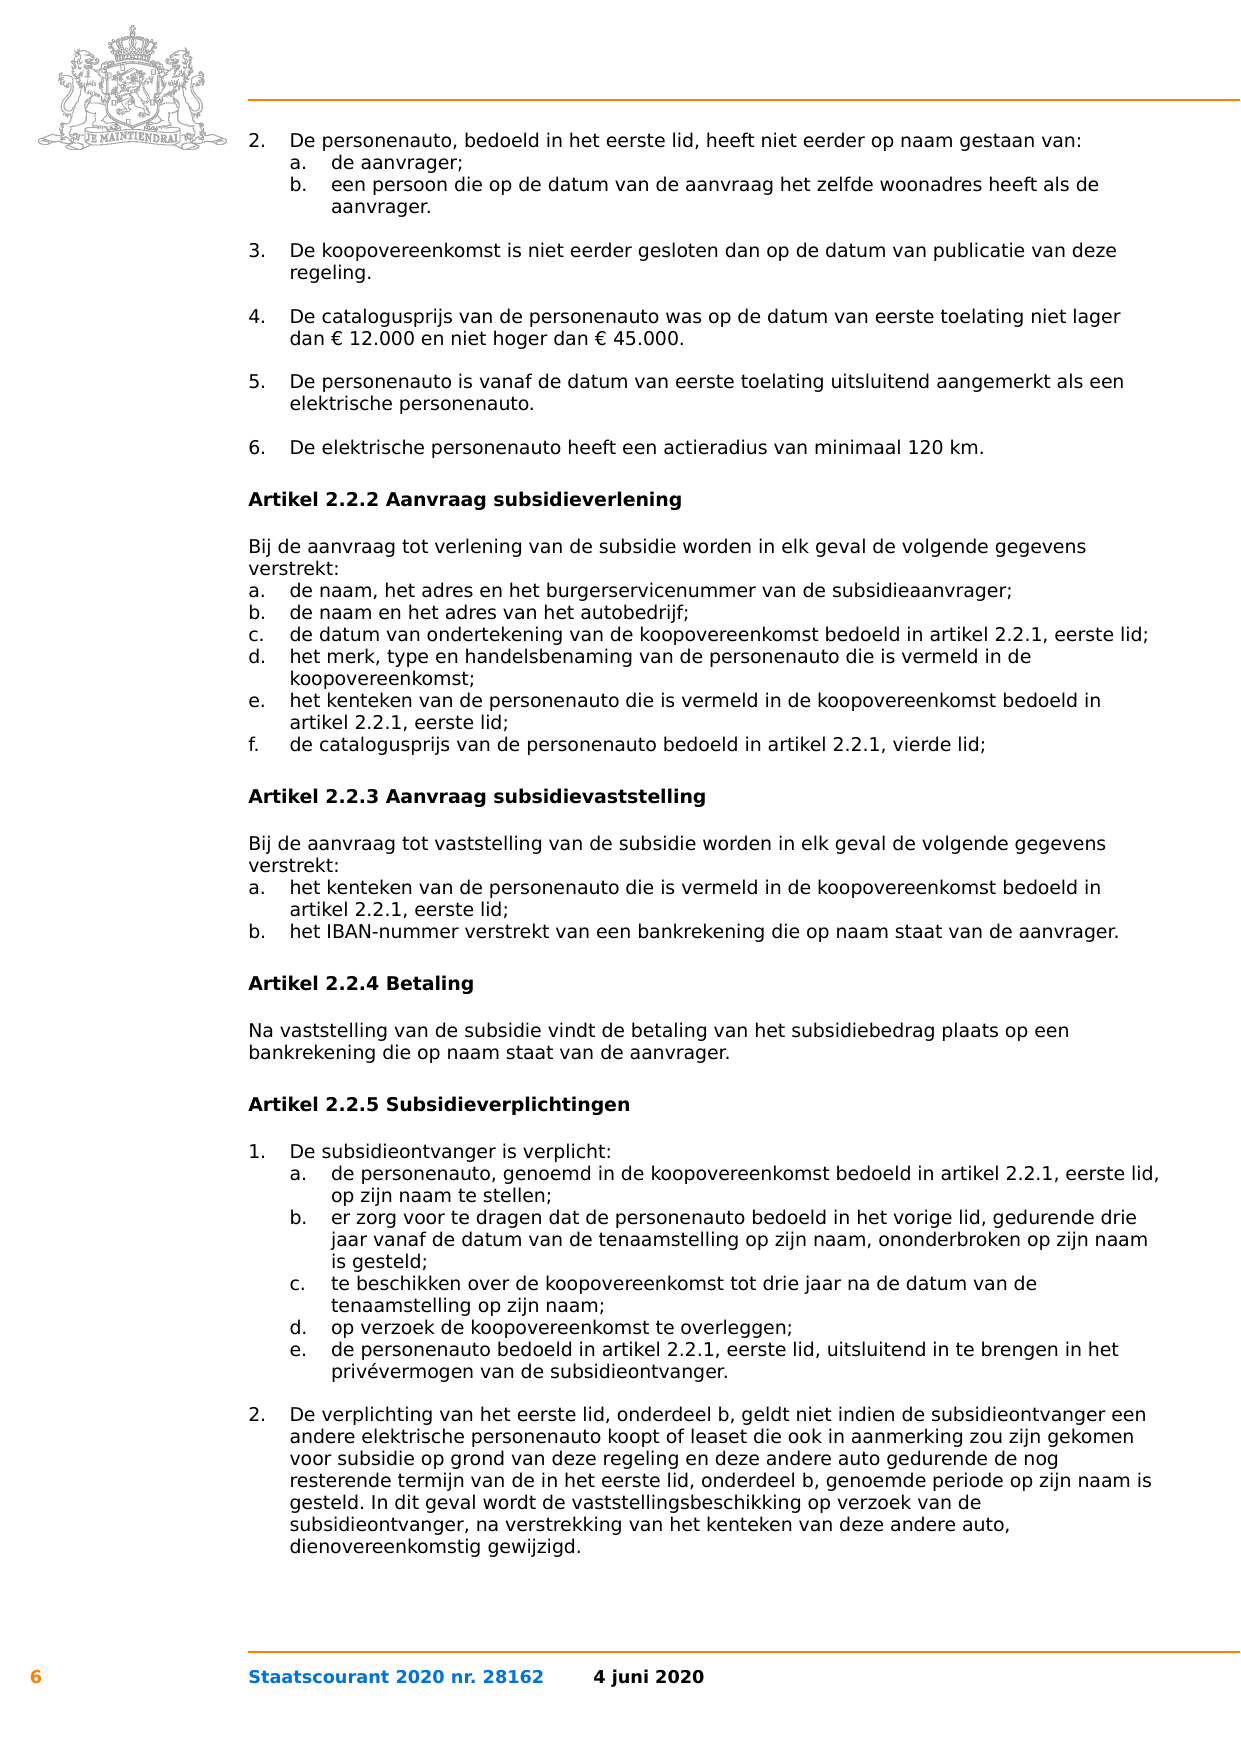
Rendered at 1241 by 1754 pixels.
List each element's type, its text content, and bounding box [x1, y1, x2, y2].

text e. het kenteken van de personenauto die is vermeld in de koopovereenkomst bedoeld in artikel 2.2.1, eerste lid; [248, 690, 1163, 734]
subtitle Artikel 2.2.2 Aanvraag subsidieverlening [248, 489, 1163, 511]
text 1. De subsidieontvanger is verplicht: [248, 1141, 1163, 1163]
text 5. De personenauto is vanaf de datum van eerste toelating uitsluitend aangemerkt als een elektrische personenauto. [248, 371, 1163, 415]
subtitle Artikel 2.2.3 Aanvraag subsidievaststelling [248, 786, 1163, 808]
text a. de personenauto, genoemd in de koopovereenkomst bedoeld in artikel 2.2.1, eerste lid, op zijn naam te stellen; [289, 1163, 1163, 1207]
text c. te beschikken over de koopovereenkomst tot drie jaar na de datum van de tenaamstelling op zijn naam; [289, 1273, 1163, 1317]
text b. de naam en het adres van het autobedrijf; [248, 602, 1163, 624]
text b. een persoon die op de datum van de aanvraag het zelfde woonadres heeft als de aanvrager. [289, 174, 1163, 218]
text a. de naam, het adres en het burgerservicenummer van de subsidieaanvrager; [248, 580, 1163, 602]
text Na vaststelling van de subsidie vindt de betaling van het subsidiebedrag plaats op een bankrekening die op naam staat van de aanvrager. [248, 1020, 1163, 1064]
subtitle Artikel 2.2.5 Subsidieverplichtingen [248, 1094, 1163, 1116]
text a. het kenteken van de personenauto die is vermeld in de koopovereenkomst bedoeld in artikel 2.2.1, eerste lid; [248, 877, 1163, 921]
text b. het IBAN-nummer verstrekt van een bankrekening die op naam staat van de aanvrager. [248, 921, 1163, 943]
text Bij de aanvraag tot verlening van de subsidie worden in elk geval de volgende gegevens verstrekt: [248, 536, 1163, 580]
picture [38, 25, 227, 150]
text e. de personenauto bedoeld in artikel 2.2.1, eerste lid, uitsluitend in te brengen in het privévermogen van de subsidieontvanger. [289, 1338, 1163, 1382]
text c. de datum van ondertekening van de koopovereenkomst bedoeld in artikel 2.2.1, eerste lid; [248, 624, 1163, 646]
text 3. De koopovereenkomst is niet eerder gesloten dan op de datum van publicatie van deze regeling. [248, 240, 1163, 284]
text 2. De verplichting van het eerste lid, onderdeel b, geldt niet indien de subsidieontvanger een andere elektrische personenauto koopt of leaset die ook in aanmerking zou zijn gekomen voor subsidie op grond van deze regeling en deze andere auto gedurende de nog resterende termijn van de in het eerste lid, onderdeel b, genoemde periode op zijn naam is gesteld. In dit geval wordt de vaststellingsbeschikking op verzoek van de subsidieontvanger, na verstrekking van het kenteken van deze andere auto, dienovereenkomstig gewijzigd. [248, 1404, 1163, 1558]
text d. het merk, type en handelsbenaming van de personenauto die is vermeld in de koopovereenkomst; [248, 646, 1163, 690]
text 6. De elektrische personenauto heeft een actieradius van minimaal 120 km. [248, 437, 1163, 459]
text f. de catalogusprijs van de personenauto bedoeld in artikel 2.2.1, vierde lid; [248, 734, 1163, 756]
text 4. De catalogusprijs van de personenauto was op de datum van eerste toelating niet lager dan € 12.000 en niet hoger dan € 45.000. [248, 306, 1163, 349]
subtitle Artikel 2.2.4 Betaling [248, 973, 1163, 995]
text b. er zorg voor te dragen dat de personenauto bedoeld in het vorige lid, gedurende drie jaar vanaf de datum van de tenaamstelling op zijn naam, ononderbroken op zijn naam is gesteld; [289, 1207, 1163, 1273]
text a. de aanvrager; [289, 152, 1163, 174]
text Bij de aanvraag tot vaststelling van de subsidie worden in elk geval de volgende gegevens verstrekt: [248, 833, 1163, 877]
text d. op verzoek de koopovereenkomst te overleggen; [289, 1317, 1163, 1338]
text 2. De personenauto, bedoeld in het eerste lid, heeft niet eerder op naam gestaan van: [248, 130, 1163, 152]
